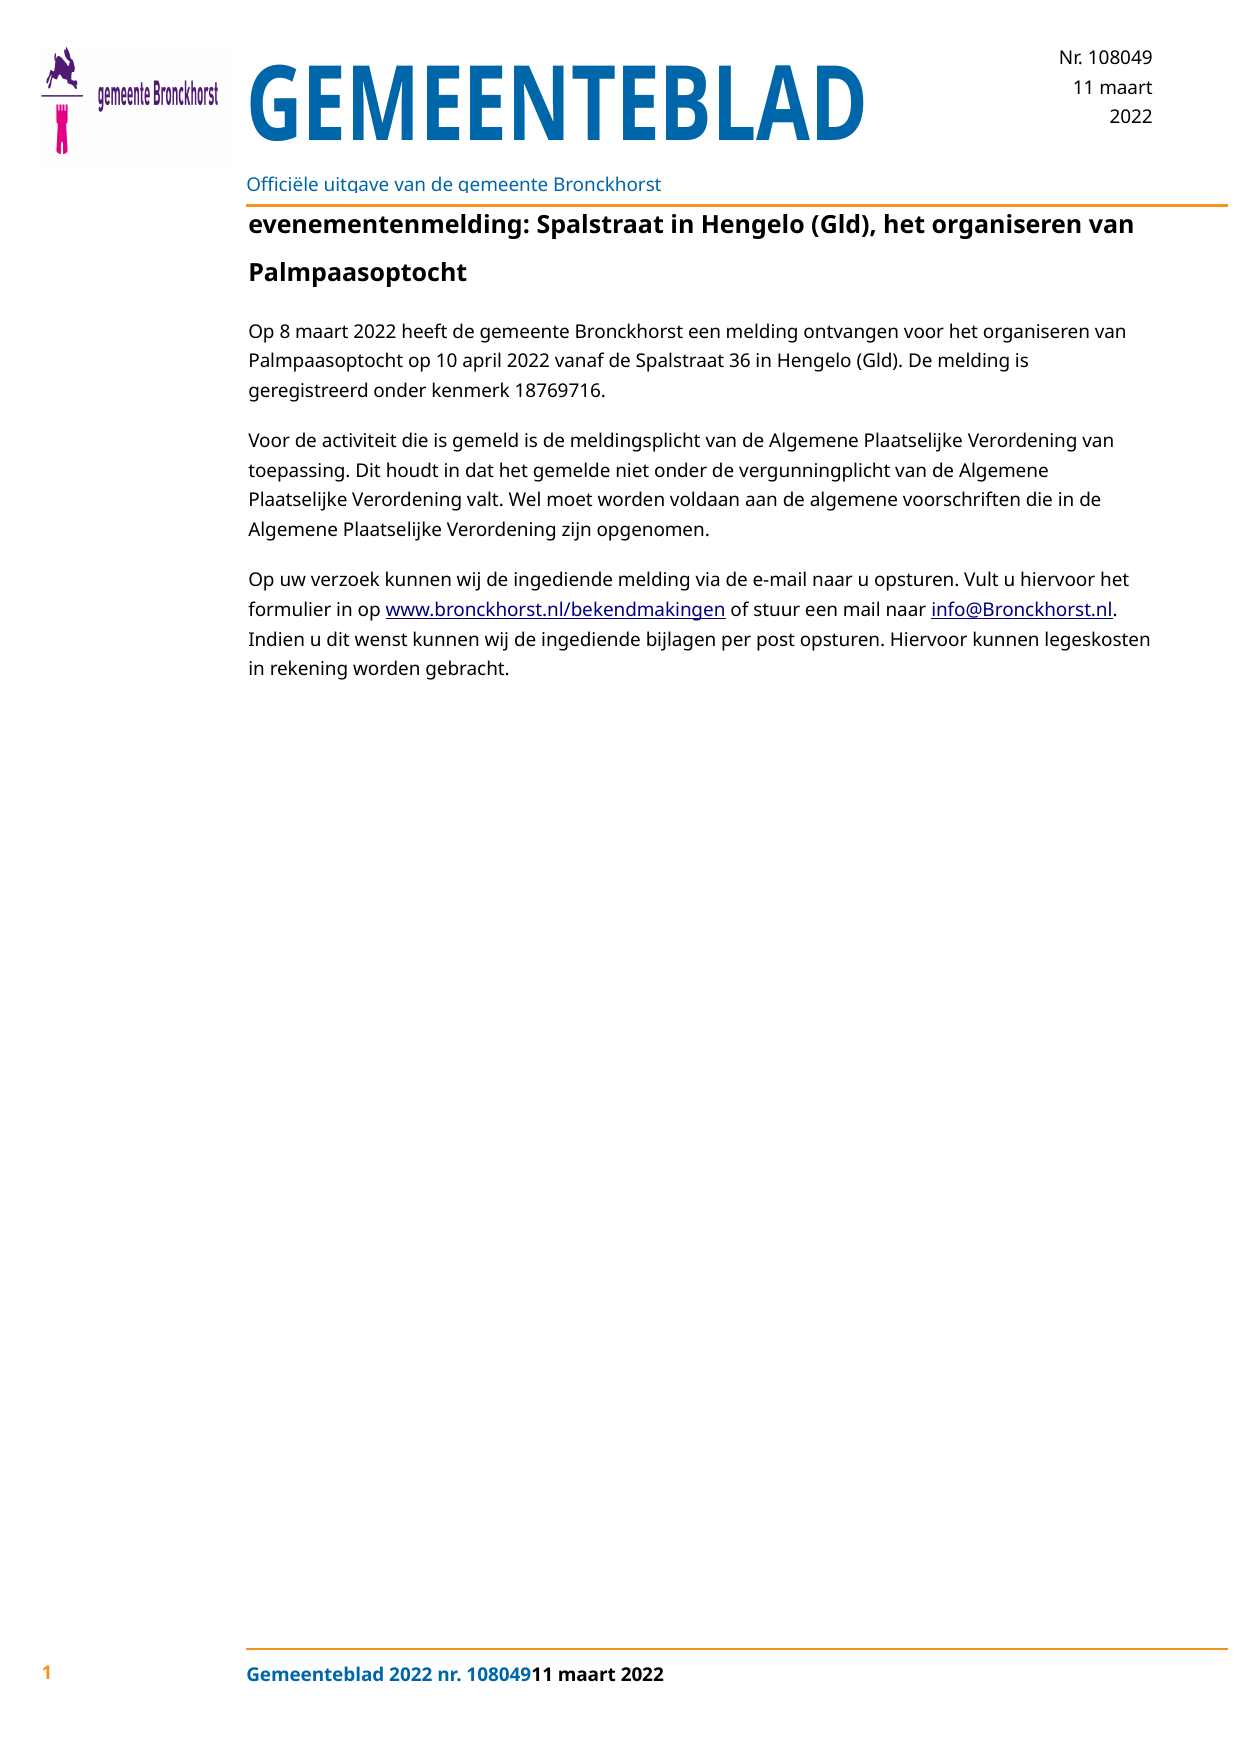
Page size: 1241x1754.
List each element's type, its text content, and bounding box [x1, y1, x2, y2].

text Op 8 maart 2022 heeft de gemeente Bronckhorst een melding ontvangen voor het organiseren van Palmpaasoptocht op 10 april 2022 vanaf de Spalstraat 36 in Hengelo (Gld). De melding is geregistreerd onder kenmerk 18769716. [248, 318, 1152, 403]
text Voor de activiteit die is gemeld is de meldingsplicht van de Algemene Plaatselijke Verordening van toepassing. Dit houdt in dat het gemelde niet onder de vergunningplicht van de Algemene Plaatselijke Verordening valt. Wel moet worden voldaan aan de algemene voorschriften die in de Algemene Plaatselijke Verordening zijn opgenomen. [248, 427, 1152, 542]
text evenementenmelding: Spalstraat in Hengelo (Gld), het organiseren van Palmpaasoptocht [248, 207, 1152, 288]
picture [41, 47, 231, 172]
text Op uw verzoek kunnen wij de ingediende melding via de e-mail naar u opsturen. Vult u hiervoor het formulier in op www.bronckhorst.nl/bekendmakingen of stuur een mail naar info@Bronckhorst.nl. Indien u dit wenst kunnen wij de ingediende bijlagen per post opsturen. Hiervoor kunnen legeskosten in rekening worden gebracht. [248, 567, 1152, 681]
